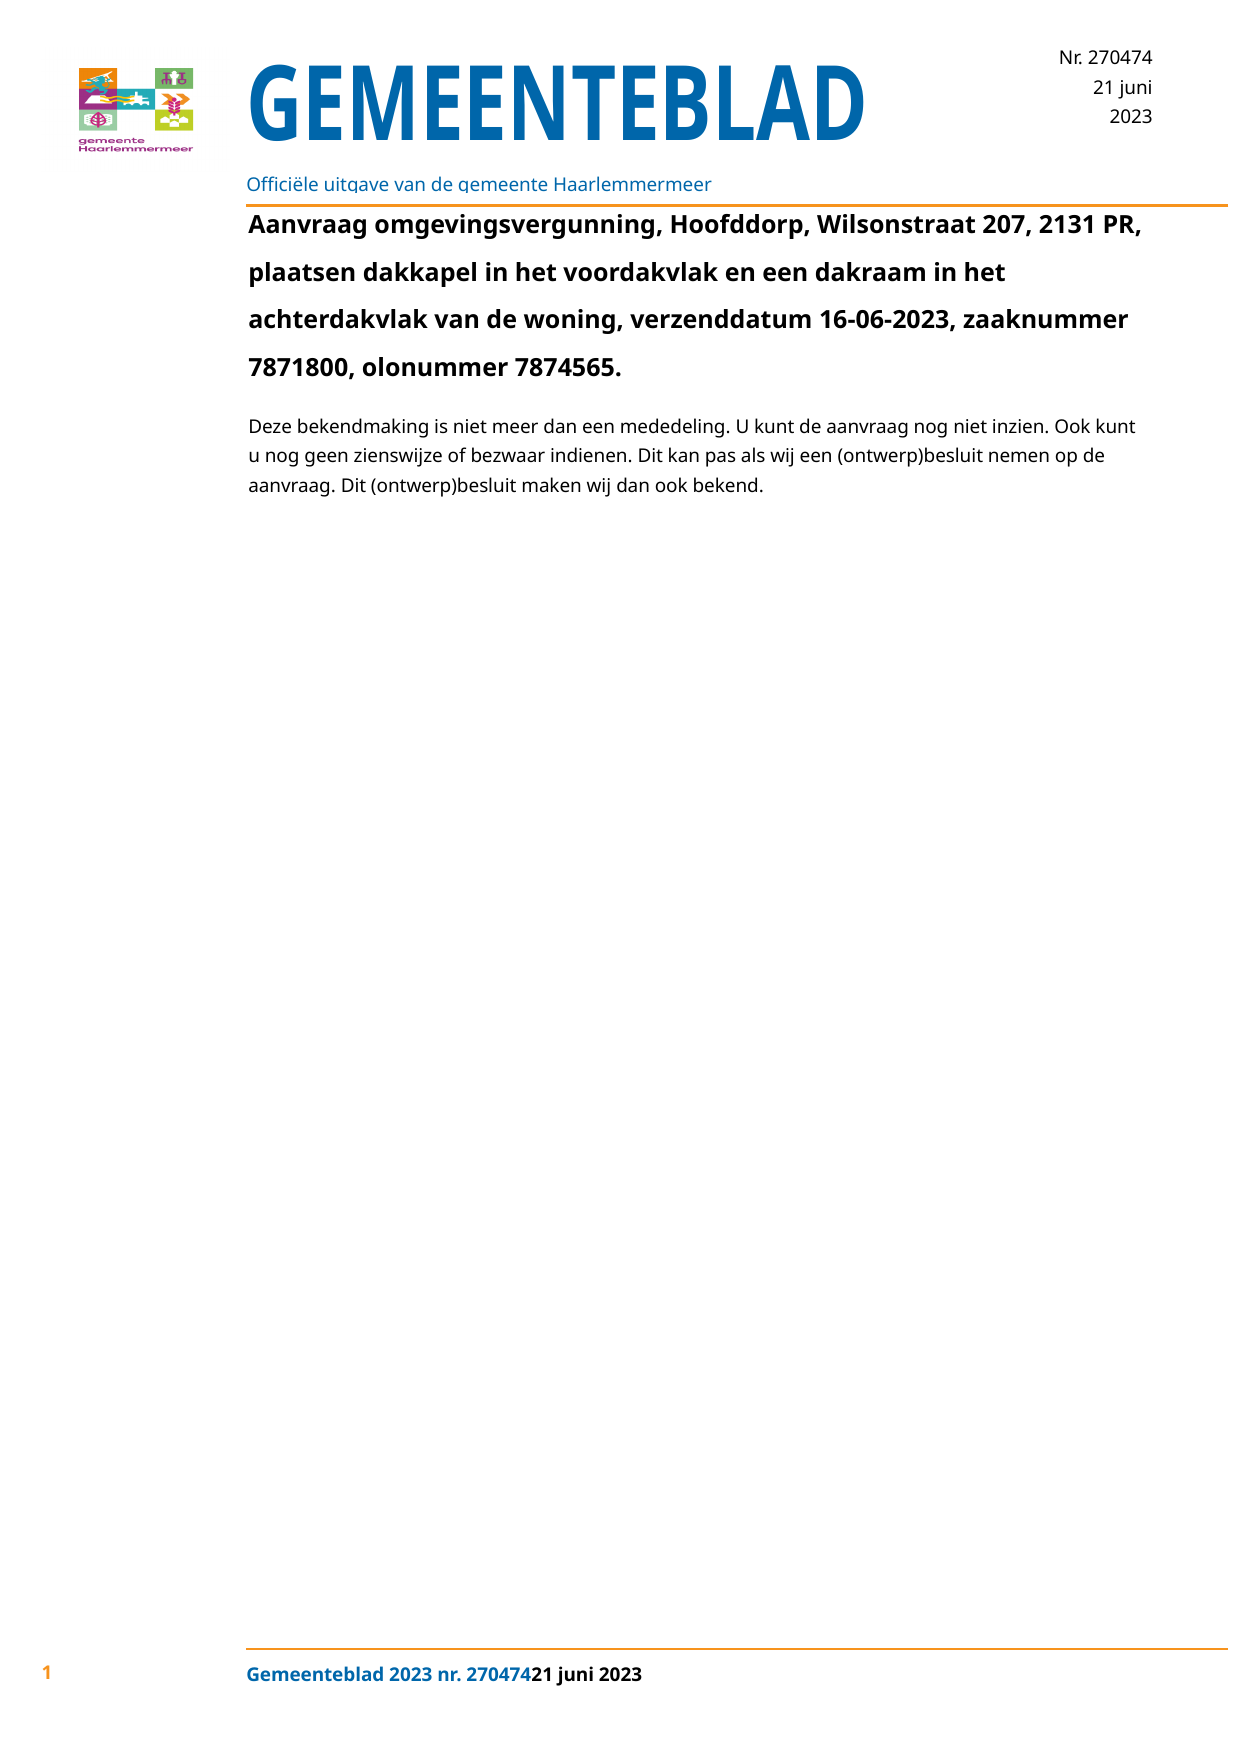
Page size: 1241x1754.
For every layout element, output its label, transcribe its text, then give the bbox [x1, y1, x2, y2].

picture [41, 47, 231, 172]
text Aanvraag omgevingsvergunning, Hoofddorp, Wilsonstraat 207, 2131 PR, plaatsen dakkapel in het voordakvlak en een dakraam in het achterdakvlak van de woning, verzenddatum 16-06-2023, zaaknummer 7871800, olonummer 7874565. [248, 207, 1152, 384]
text Deze bekendmaking is niet meer dan een mededeling. U kunt de aanvraag nog niet inzien. Ook kunt u nog geen zienswijze of bezwaar indienen. Dit kan pas als wij een (ontwerp)besluit nemen op de aanvraag. Dit (ontwerp)besluit maken wij dan ook bekend. [248, 413, 1152, 498]
